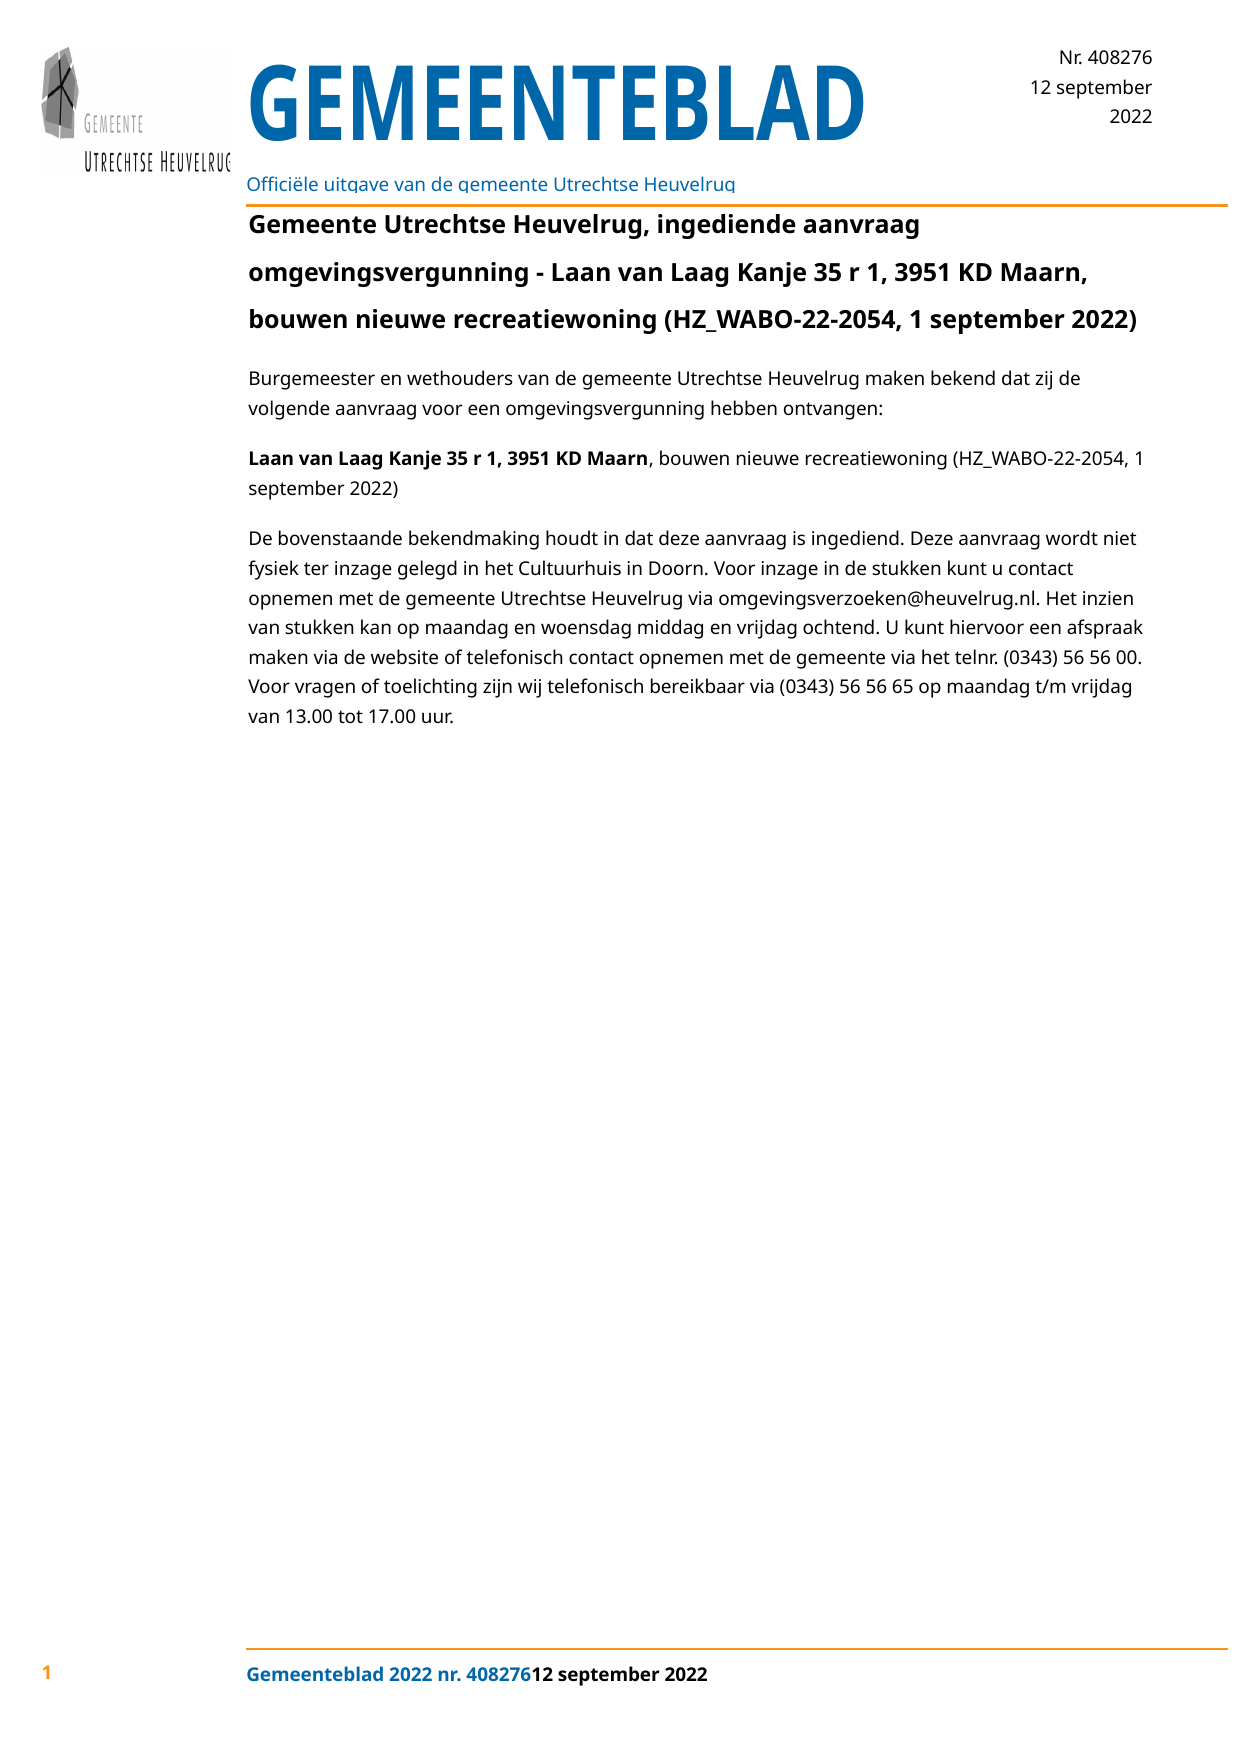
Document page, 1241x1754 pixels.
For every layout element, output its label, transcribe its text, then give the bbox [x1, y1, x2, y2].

text Gemeente Utrechtse Heuvelrug, ingediende aanvraag omgevingsvergunning - Laan van Laag Kanje 35 r 1, 3951 KD Maarn, bouwen nieuwe recreatiewoning (HZ_WABO-22-2054, 1 september 2022) [248, 207, 1152, 336]
picture [41, 47, 231, 172]
text Laan van Laag Kanje 35 r 1, 3951 KD Maarn, bouwen nieuwe recreatiewoning (HZ_WABO-22-2054, 1 september 2022) [248, 446, 1152, 501]
text De bovenstaande bekendmaking houdt in dat deze aanvraag is ingediend. Deze aanvraag wordt niet fysiek ter inzage gelegd in het Cultuurhuis in Doorn. Voor inzage in de stukken kunt u contact opnemen met de gemeente Utrechtse Heuvelrug via omgevingsverzoeken@heuvelrug.nl. Het inzien van stukken kan op maandag en woensdag middag en vrijdag ochtend. U kunt hiervoor een afspraak maken via de website of telefonisch contact opnemen met de gemeente via het telnr. (0343) 56 56 00. Voor vragen of toelichting zijn wij telefonisch bereikbaar via (0343) 56 56 65 op maandag t/m vrijdag van 13.00 tot 17.00 uur. [248, 526, 1152, 729]
text Burgemeester en wethouders van de gemeente Utrechtse Heuvelrug maken bekend dat zij de volgende aanvraag voor een omgevingsvergunning hebben ontvangen: [248, 366, 1152, 421]
